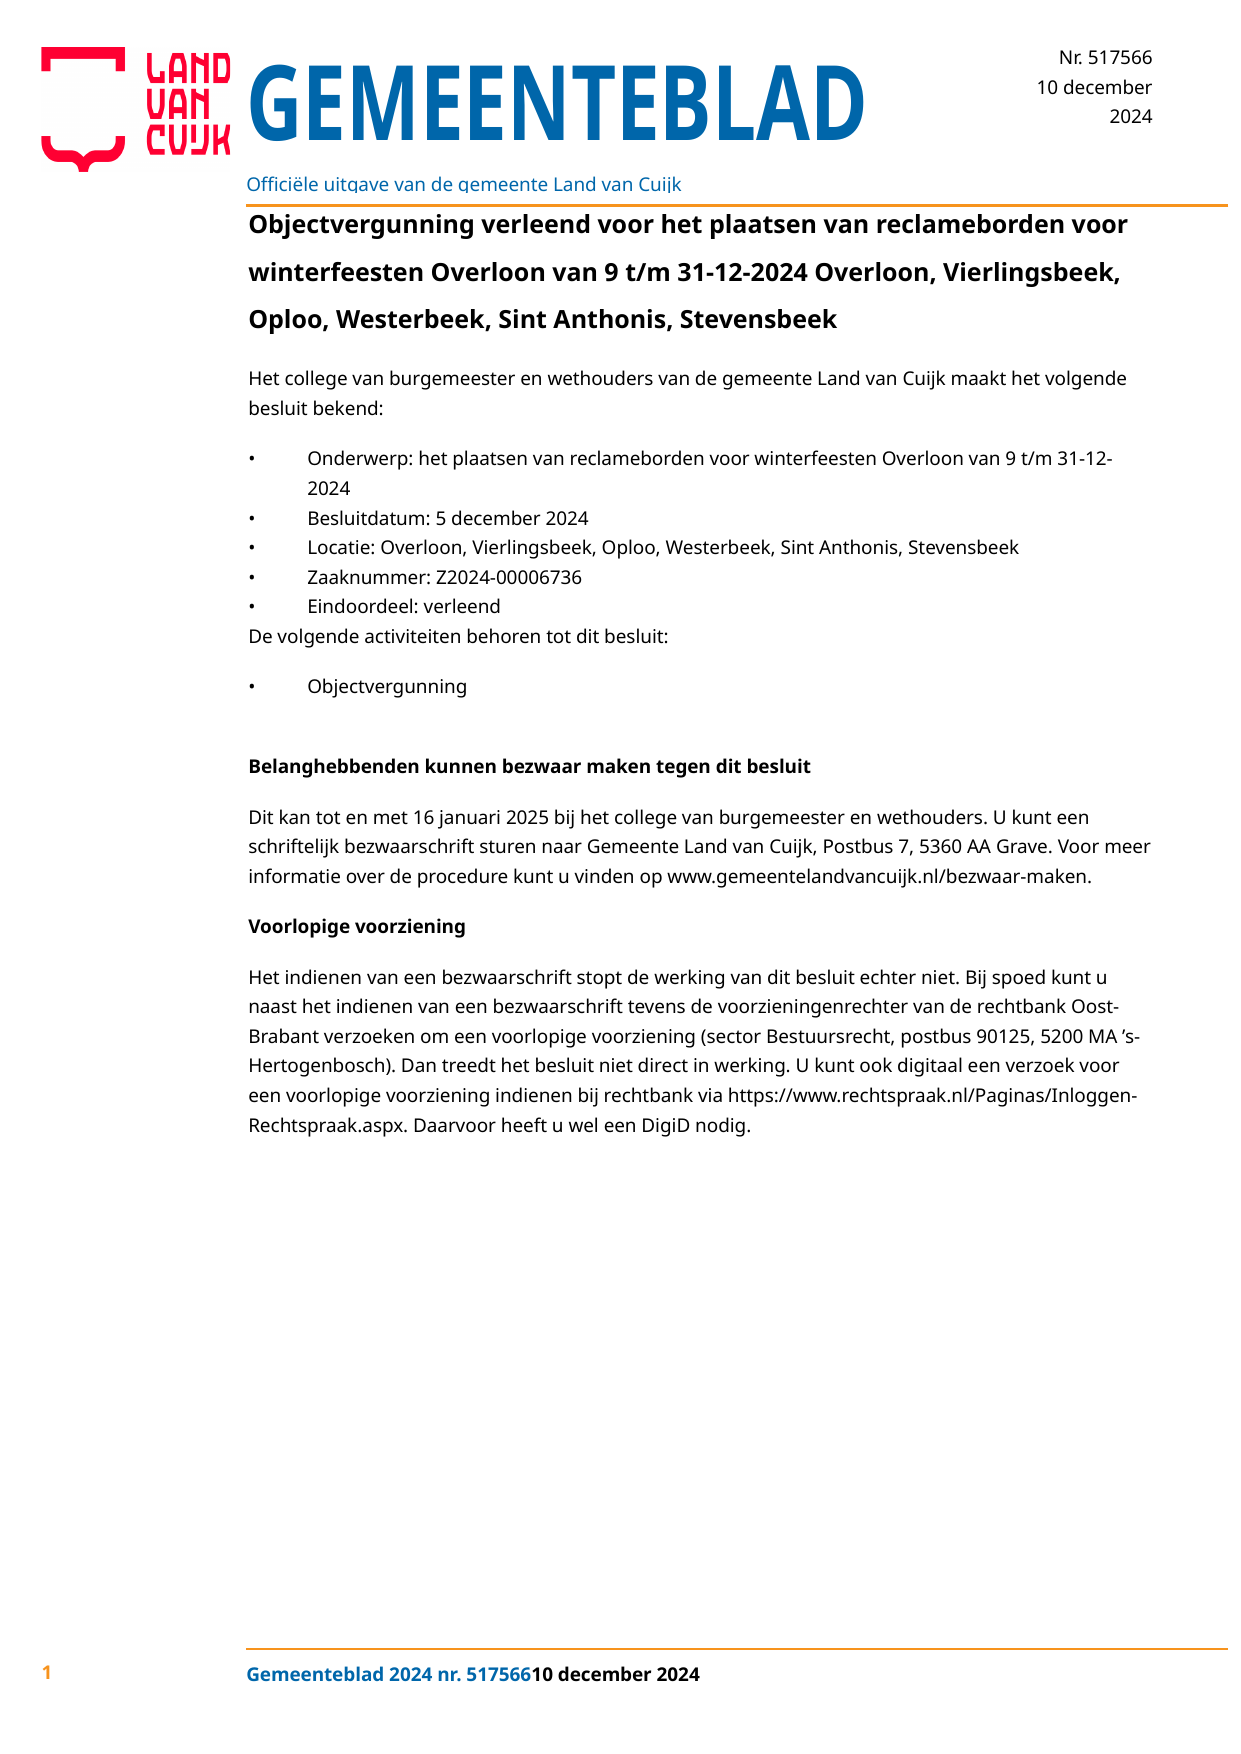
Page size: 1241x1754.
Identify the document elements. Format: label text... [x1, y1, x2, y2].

list Locatie: Overloon, Vierlingsbeek, Oploo, Westerbeek, Sint Anthonis, Stevensbeek [248, 534, 1152, 560]
picture [41, 47, 231, 172]
list Eindoordeel: verleend [248, 593, 1152, 619]
text Objectvergunning verleend voor het plaatsen van reclameborden voor winterfeesten Overloon van 9 t/m 31-12-2024 Overloon, Vierlingsbeek, Oploo, Westerbeek, Sint Anthonis, Stevensbeek [248, 207, 1152, 336]
text Belanghebbenden kunnen bezwaar maken tegen dit besluit [248, 753, 1152, 779]
text Het college van burgemeester en wethouders van de gemeente Land van Cuijk maakt het volgende besluit bekend: [248, 366, 1152, 421]
text Voorlopige voorziening [248, 913, 1152, 939]
list Objectvergunning [248, 673, 1152, 699]
list Onderwerp: het plaatsen van reclameborden voor winterfeesten Overloon van 9 t/m 31-12-2024 [248, 446, 1152, 501]
list Zaaknummer: Z2024-00006736 [248, 564, 1152, 589]
list Besluitdatum: 5 december 2024 [248, 505, 1152, 530]
text De volgende activiteiten behoren tot dit besluit: [248, 623, 1152, 649]
text Het indienen van een bezwaarschrift stopt de werking van dit besluit echter niet. Bij spoed kunt u naast het indienen van een bezwaarschrift tevens de voorzieningenrechter van de rechtbank Oost-Brabant verzoeken om een voorlopige voorziening (sector Bestuursrecht, postbus 90125, 5200 MA ’s-Hertogenbosch). Dan treedt het besluit niet direct in werking. U kunt ook digitaal een verzoek voor een voorlopige voorziening indienen bij rechtbank via https://www.rechtspraak.nl/Paginas/Inloggen-Rechtspraak.aspx. Daarvoor heeft u wel een DigiD nodig. [248, 964, 1152, 1137]
text Dit kan tot en met 16 januari 2025 bij het college van burgemeester en wethouders. U kunt een schriftelijk bezwaarschrift sturen naar Gemeente Land van Cuijk, Postbus 7, 5360 AA Grave. Voor meer informatie over de procedure kunt u vinden op www.gemeentelandvancuijk.nl/bezwaar-maken. [248, 804, 1152, 889]
